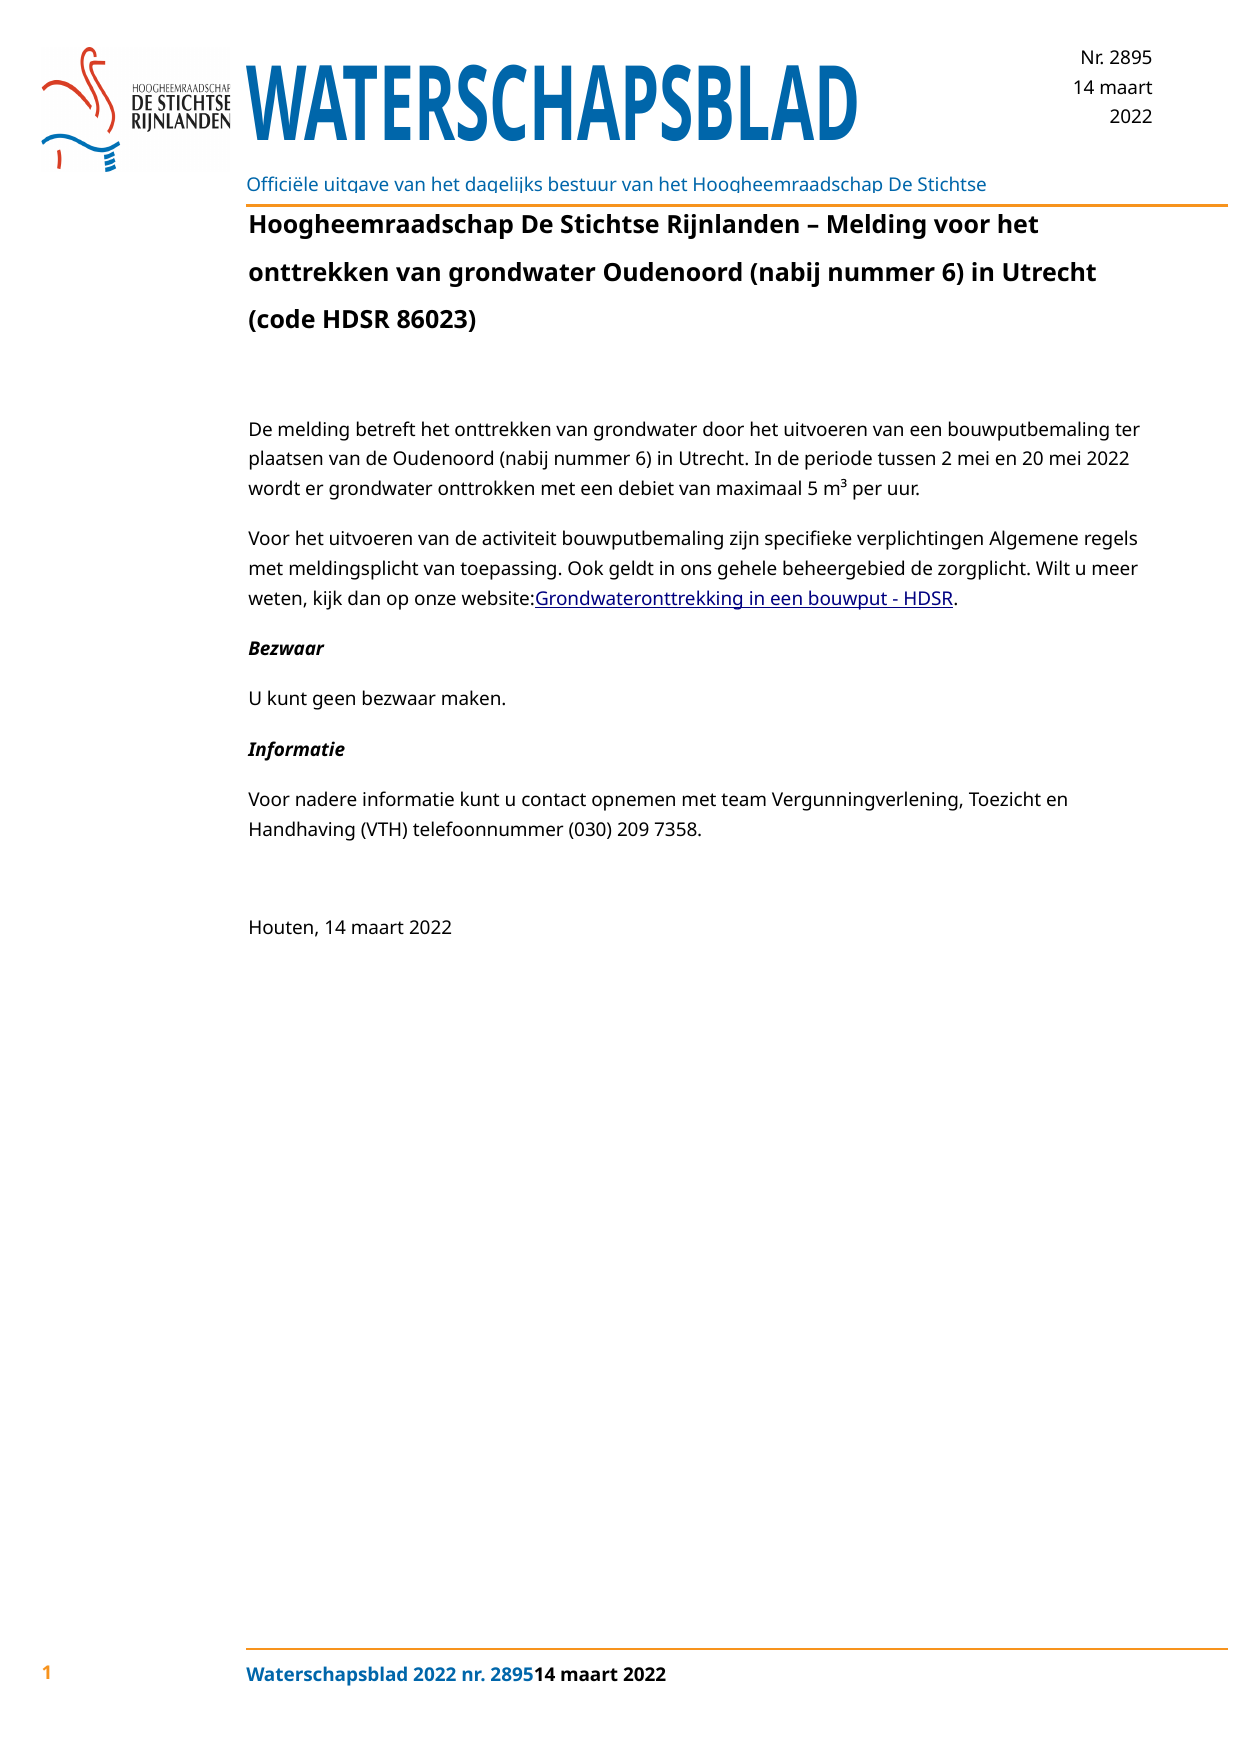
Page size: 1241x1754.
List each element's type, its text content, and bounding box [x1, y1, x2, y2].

picture [41, 47, 231, 172]
text U kunt geen bezwaar maken. [248, 686, 1152, 711]
text Houten, 14 maart 2022 [248, 914, 1152, 940]
text Informatie [248, 736, 1152, 762]
text Hoogheemraadschap De Stichtse Rijnlanden – Melding voor het onttrekken van grondwater Oudenoord (nabij nummer 6) in Utrecht (code HDSR 86023) [248, 207, 1152, 336]
text Voor het uitvoeren van de activiteit bouwputbemaling zijn specifieke verplichtingen Algemene regels met meldingsplicht van toepassing. Ook geldt in ons gehele beheergebied de zorgplicht. Wilt u meer weten, kijk dan op onze website:Grondwateronttrekking in een bouwput - HDSR. [248, 526, 1152, 610]
text Bezwaar [248, 635, 1152, 661]
text Voor nadere informatie kunt u contact opnemen met team Vergunningverlening, Toezicht en Handhaving (VTH) telefoonnummer (030) 209 7358. [248, 786, 1152, 842]
text De melding betreft het onttrekken van grondwater door het uitvoeren van een bouwputbemaling ter plaatsen van de Oudenoord (nabij nummer 6) in Utrecht. In de periode tussen 2 mei en 20 mei 2022 wordt er grondwater onttrokken met een debiet van maximaal 5 m³ per uur. [248, 416, 1152, 501]
